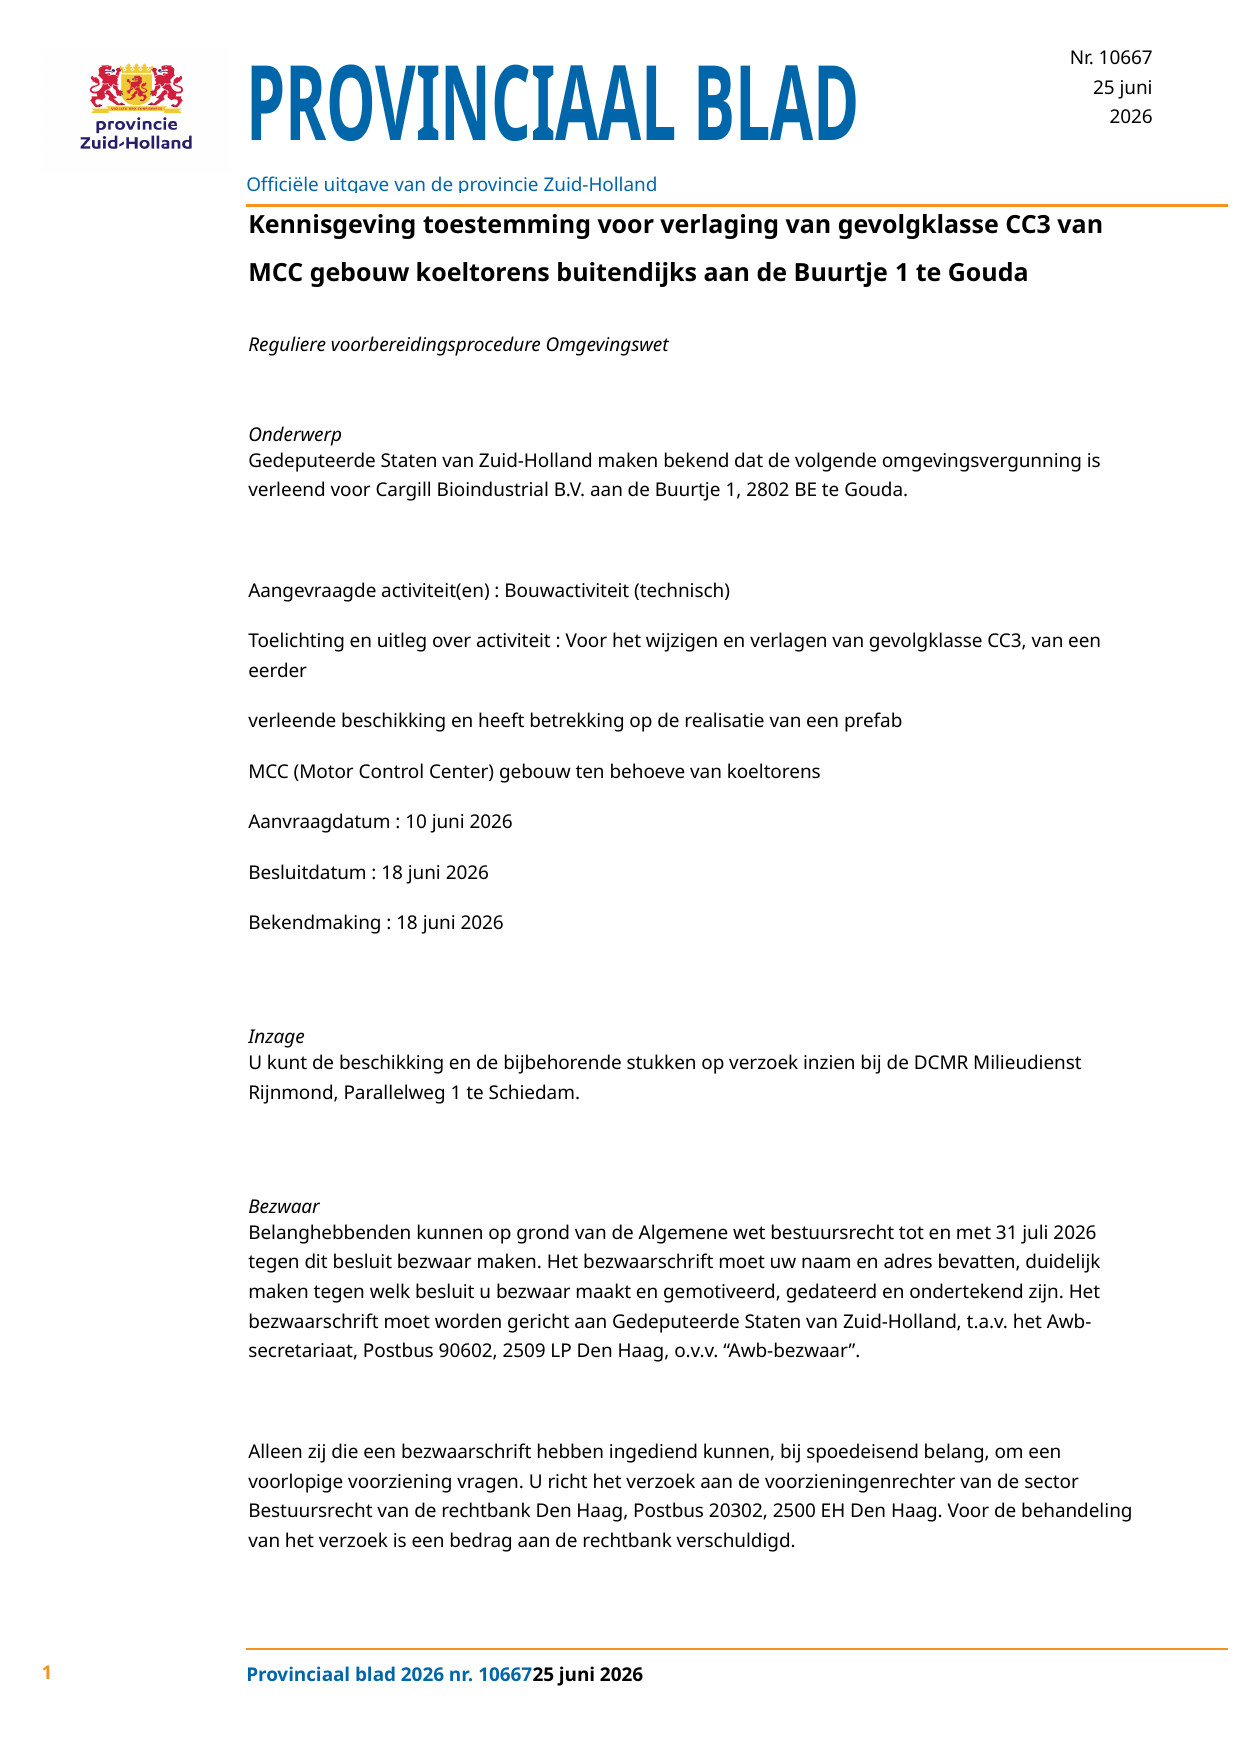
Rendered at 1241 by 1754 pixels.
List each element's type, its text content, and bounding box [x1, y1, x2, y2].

text Aangevraagde activiteit(en) : Bouwactiviteit (technisch) [248, 577, 1152, 603]
text MCC (Motor Control Center) gebouw ten behoeve van koeltorens [248, 758, 1152, 784]
text Kennisgeving toestemming voor verlaging van gevolgklasse CC3 van MCC gebouw koeltorens buitendijks aan de Buurtje 1 te Gouda [248, 207, 1152, 288]
text Inzage [248, 1024, 1152, 1049]
text Aanvraagdatum : 10 juni 2026 [248, 808, 1152, 834]
text Besluitdatum : 18 juni 2026 [248, 859, 1152, 885]
text Alleen zij die een bezwaarschrift hebben ingediend kunnen, bij spoedeisend belang, om een voorlopige voorziening vragen. U richt het verzoek aan de voorzieningenrechter van de sector Bestuursrecht van de rechtbank Den Haag, Postbus 20302, 2500 EH Den Haag. Voor de behandeling van het verzoek is een bedrag aan de rechtbank verschuldigd. [248, 1438, 1152, 1553]
text Onderwerp [248, 421, 1152, 447]
text Toelichting en uitleg over activiteit : Voor het wijzigen en verlagen van gevolgklasse CC3, van een eerder [248, 628, 1152, 683]
text verleende beschikking en heeft betrekking op de realisatie van een prefab [248, 708, 1152, 733]
text Bezwaar [248, 1193, 1152, 1219]
picture [41, 47, 231, 172]
text Belanghebbenden kunnen op grond van de Algemene wet bestuursrecht tot en met 31 juli 2026 tegen dit besluit bezwaar maken. Het bezwaarschrift moet uw naam en adres bevatten, duidelijk maken tegen welk besluit u bezwaar maakt en gemotiveerd, gedateerd en ondertekend zijn. Het bezwaarschrift moet worden gericht aan Gedeputeerde Staten van Zuid-Holland, t.a.v. het Awb-secretariaat, Postbus 90602, 2509 LP Den Haag, o.v.v. “Awb-bezwaar”. [248, 1219, 1152, 1363]
text Gedeputeerde Staten van Zuid-Holland maken bekend dat de volgende omgevingsvergunning is verleend voor Cargill Bioindustrial B.V. aan de Buurtje 1, 2802 BE te Gouda. [248, 447, 1152, 502]
text U kunt de beschikking en de bijbehorende stukken op verzoek inzien bij de DCMR Milieudienst Rijnmond, Parallelweg 1 te Schiedam. [248, 1049, 1152, 1105]
text Bekendmaking : 18 juni 2026 [248, 909, 1152, 935]
text Reguliere voorbereidingsprocedure Omgevingswet [248, 331, 1152, 357]
